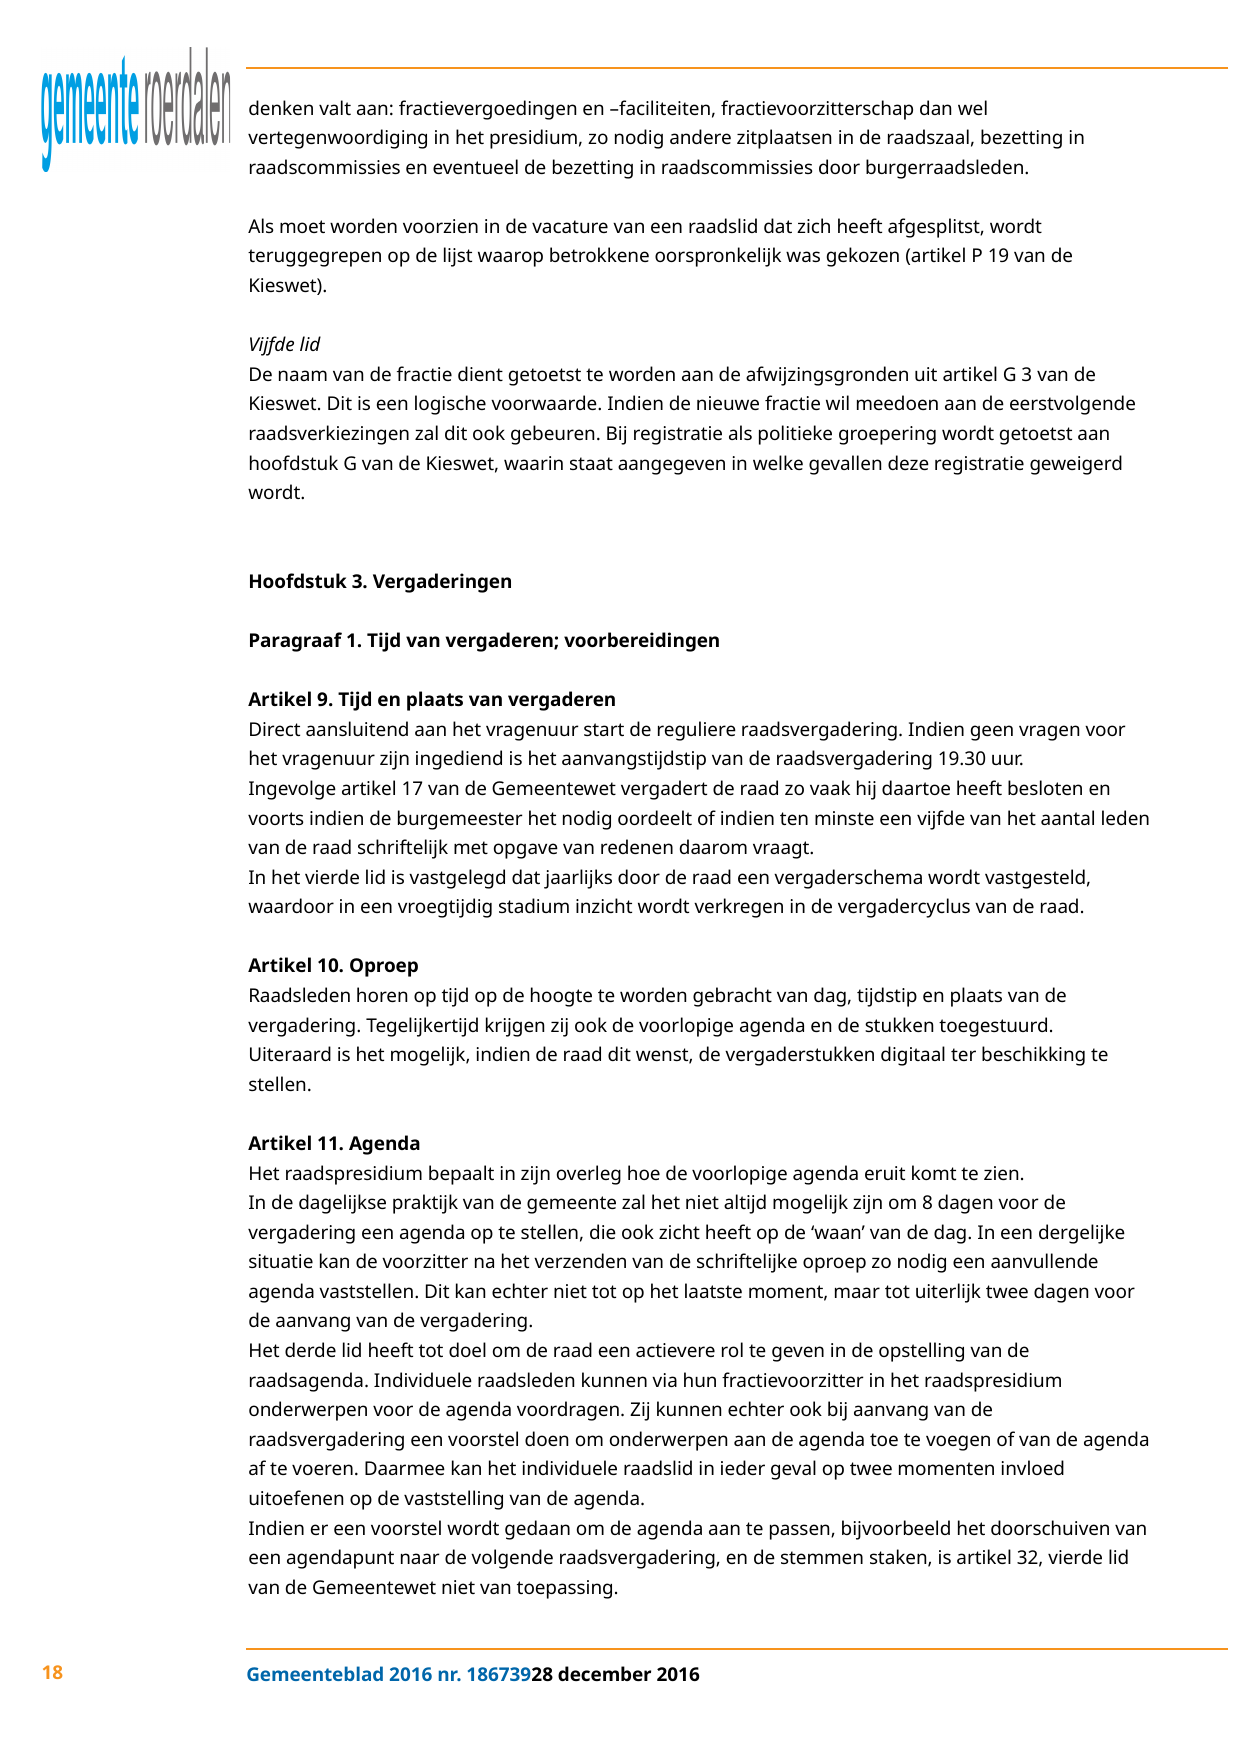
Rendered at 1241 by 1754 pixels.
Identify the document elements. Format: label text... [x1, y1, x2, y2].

text Artikel 10. Oproep [248, 953, 1152, 978]
text De naam van de fractie dient getoetst te worden aan de afwijzingsgronden uit artikel G 3 van de Kieswet. Dit is een logische voorwaarde. Indien de nieuwe fractie wil meedoen aan de eerstvolgende raadsverkiezingen zal dit ook gebeuren. Bij registratie als politieke groepering wordt getoetst aan hoofdstuk G van de Kieswet, waarin staat aangegeven in welke gevallen deze registratie geweigerd wordt. [248, 361, 1152, 505]
text Uiteraard is het mogelijk, indien de raad dit wenst, de vergaderstukken digitaal ter beschikking te stellen. [248, 1041, 1152, 1097]
text denken valt aan: fractievergoedingen en –faciliteiten, fractievoorzitterschap dan wel vertegenwoordiging in het presidium, zo nodig andere zitplaatsen in de raadszaal, bezetting in raadscommissies en eventueel de bezetting in raadscommissies door burgerraadsleden. [248, 95, 1152, 180]
text Artikel 11. Agenda [248, 1130, 1152, 1156]
text Paragraaf 1. Tijd van vergaderen; voorbereidingen [248, 627, 1152, 653]
text Het raadspresidium bepaalt in zijn overleg hoe de voorlopige agenda eruit komt te zien. [248, 1160, 1152, 1186]
text In het vierde lid is vastgelegd dat jaarlijks door de raad een vergaderschema wordt vastgesteld, waardoor in een vroegtijdig stadium inzicht wordt verkregen in de vergadercyclus van de raad. [248, 864, 1152, 919]
text Indien er een voorstel wordt gedaan om de agenda aan te passen, bijvoorbeeld het doorschuiven van een agendapunt naar de volgende raadsvergadering, en de stemmen staken, is artikel 32, vierde lid van de Gemeentewet niet van toepassing. [248, 1515, 1152, 1600]
text Vijfde lid [248, 331, 1152, 357]
text Als moet worden voorzien in de vacature van een raadslid dat zich heeft afgesplitst, wordt teruggegrepen op de lijst waarop betrokkene oorspronkelijk was gekozen (artikel P 19 van de Kieswet). [248, 213, 1152, 298]
text Direct aansluitend aan het vragenuur start de reguliere raadsvergadering. Indien geen vragen voor het vragenuur zijn ingediend is het aanvangstijdstip van de raadsvergadering 19.30 uur. [248, 716, 1152, 771]
text Raadsleden horen op tijd op de hoogte te worden gebracht van dag, tijdstip en plaats van de vergadering. Tegelijkertijd krijgen zij ook de voorlopige agenda en de stukken toegestuurd. [248, 982, 1152, 1038]
text Hoofdstuk 3. Vergaderingen [248, 568, 1152, 594]
text Artikel 9. Tijd en plaats van vergaderen [248, 686, 1152, 712]
picture [41, 47, 231, 172]
picture [41, 134, 48, 172]
text Het derde lid heeft tot doel om de raad een actievere rol te geven in de opstelling van de raadsagenda. Individuele raadsleden kunnen via hun fractievoorzitter in het raadspresidium onderwerpen voor de agenda voordragen. Zij kunnen echter ook bij aanvang van de raadsvergadering een voorstel doen om onderwerpen aan de agenda toe te voegen of van de agenda af te voeren. Daarmee kan het individuele raadslid in ieder geval op twee momenten invloed uitoefenen op de vaststelling van de agenda. [248, 1337, 1152, 1511]
text Ingevolge artikel 17 van de Gemeentewet vergadert de raad zo vaak hij daartoe heeft besloten en voorts indien de burgemeester het nodig oordeelt of indien ten minste een vijfde van het aantal leden van de raad schriftelijk met opgave van redenen daarom vraagt. [248, 775, 1152, 860]
text In de dagelijkse praktijk van de gemeente zal het niet altijd mogelijk zijn om 8 dagen voor de vergadering een agenda op te stellen, die ook zicht heeft op de ‘waan’ van de dag. In een dergelijke situatie kan de voorzitter na het verzenden van de schriftelijke oproep zo nodig een aanvullende agenda vaststellen. Dit kan echter niet tot op het laatste moment, maar tot uiterlijk twee dagen voor de aanvang van de vergadering. [248, 1189, 1152, 1333]
